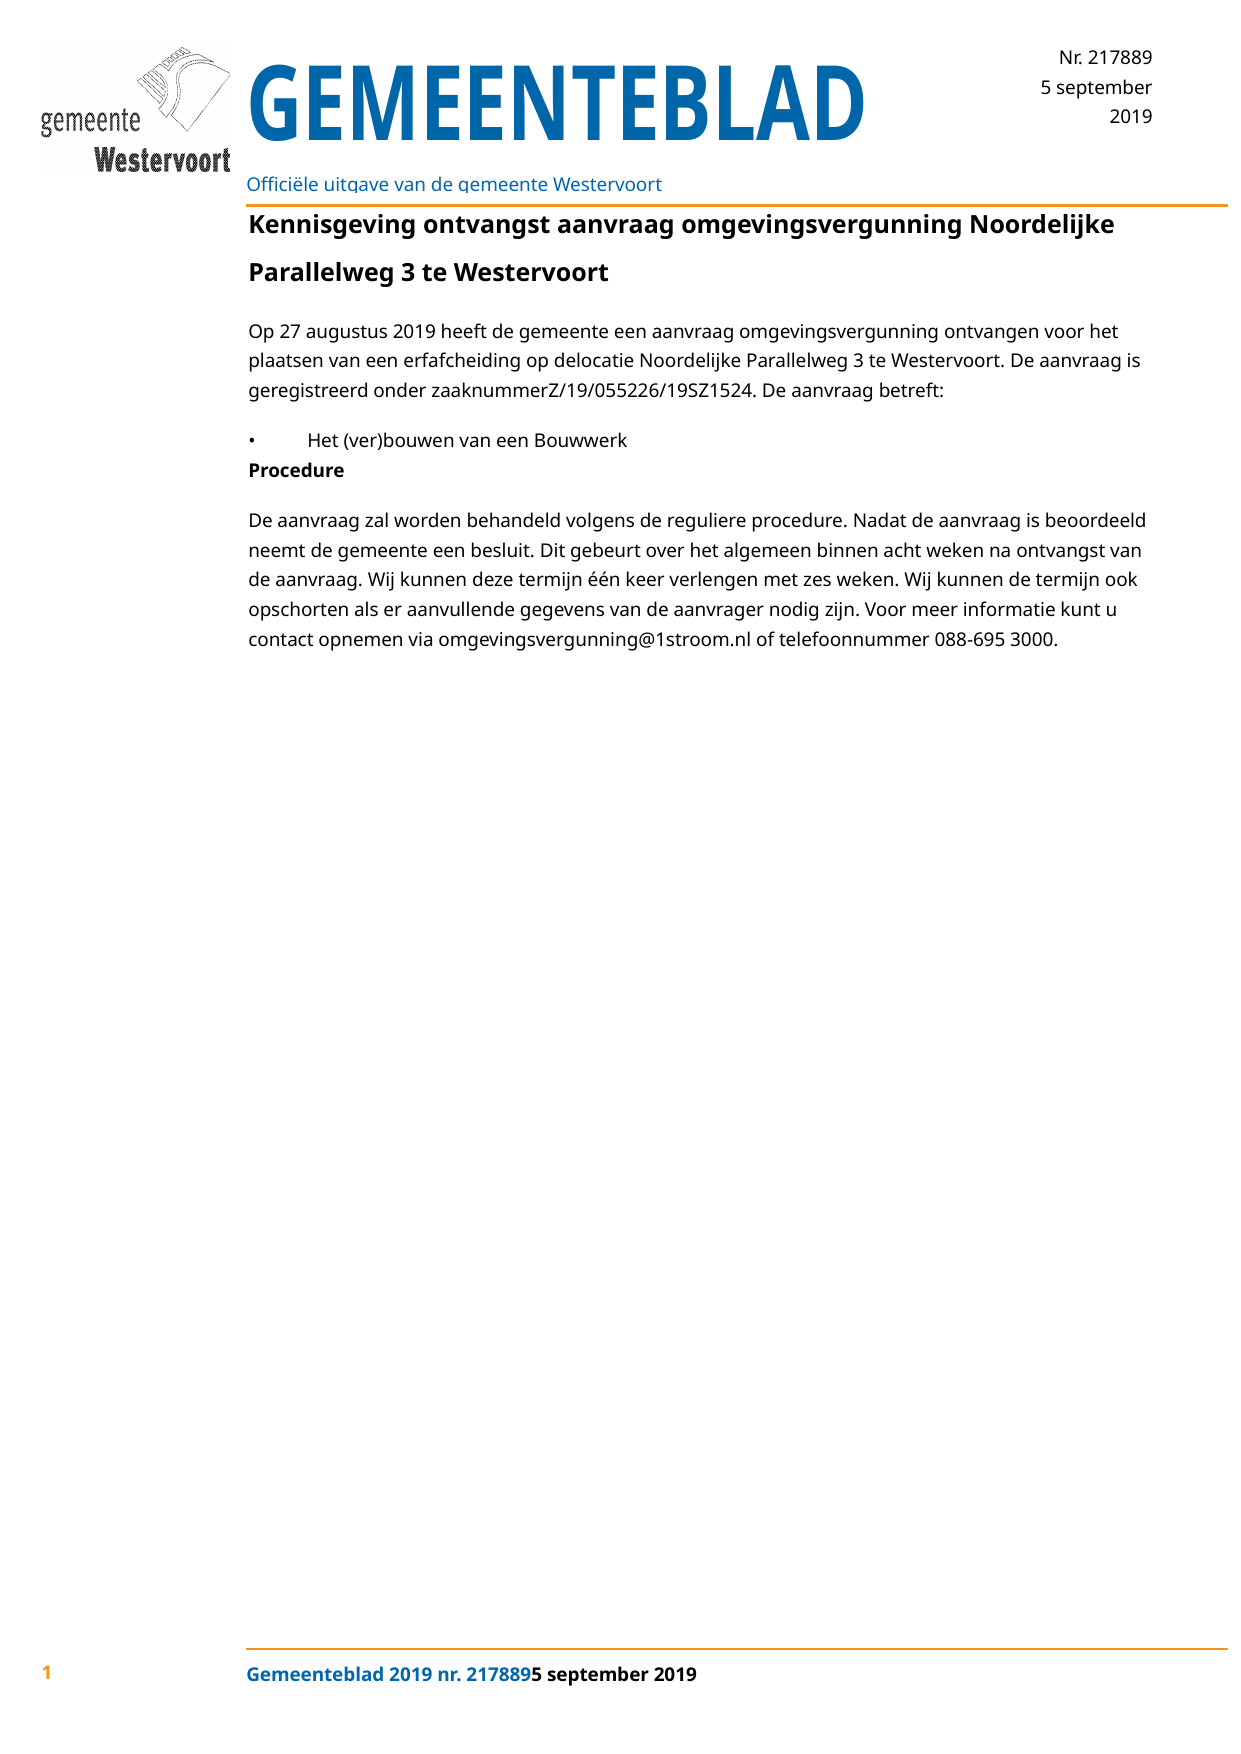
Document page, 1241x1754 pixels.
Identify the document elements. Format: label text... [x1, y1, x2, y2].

text Kennisgeving ontvangst aanvraag omgevingsvergunning Noordelijke Parallelweg 3 te Westervoort [248, 207, 1152, 288]
text Op 27 augustus 2019 heeft de gemeente een aanvraag omgevingsvergunning ontvangen voor het plaatsen van een erfafcheiding op delocatie Noordelijke Parallelweg 3 te Westervoort. De aanvraag is geregistreerd onder zaaknummerZ/19/055226/19SZ1524. De aanvraag betreft: [248, 318, 1152, 403]
list Het (ver)bouwen van een Bouwwerk [248, 427, 1152, 453]
text Procedure [248, 457, 1152, 483]
text De aanvraag zal worden behandeld volgens de reguliere procedure. Nadat de aanvraag is beoordeeld neemt de gemeente een besluit. Dit gebeurt over het algemeen binnen acht weken na ontvangst van de aanvraag. Wij kunnen deze termijn één keer verlengen met zes weken. Wij kunnen de termijn ook opschorten als er aanvullende gegevens van de aanvrager nodig zijn. Voor meer informatie kunt u contact opnemen via omgevingsvergunning@1stroom.nl of telefoonnummer 088-695 3000. [248, 507, 1152, 652]
picture [41, 47, 231, 172]
